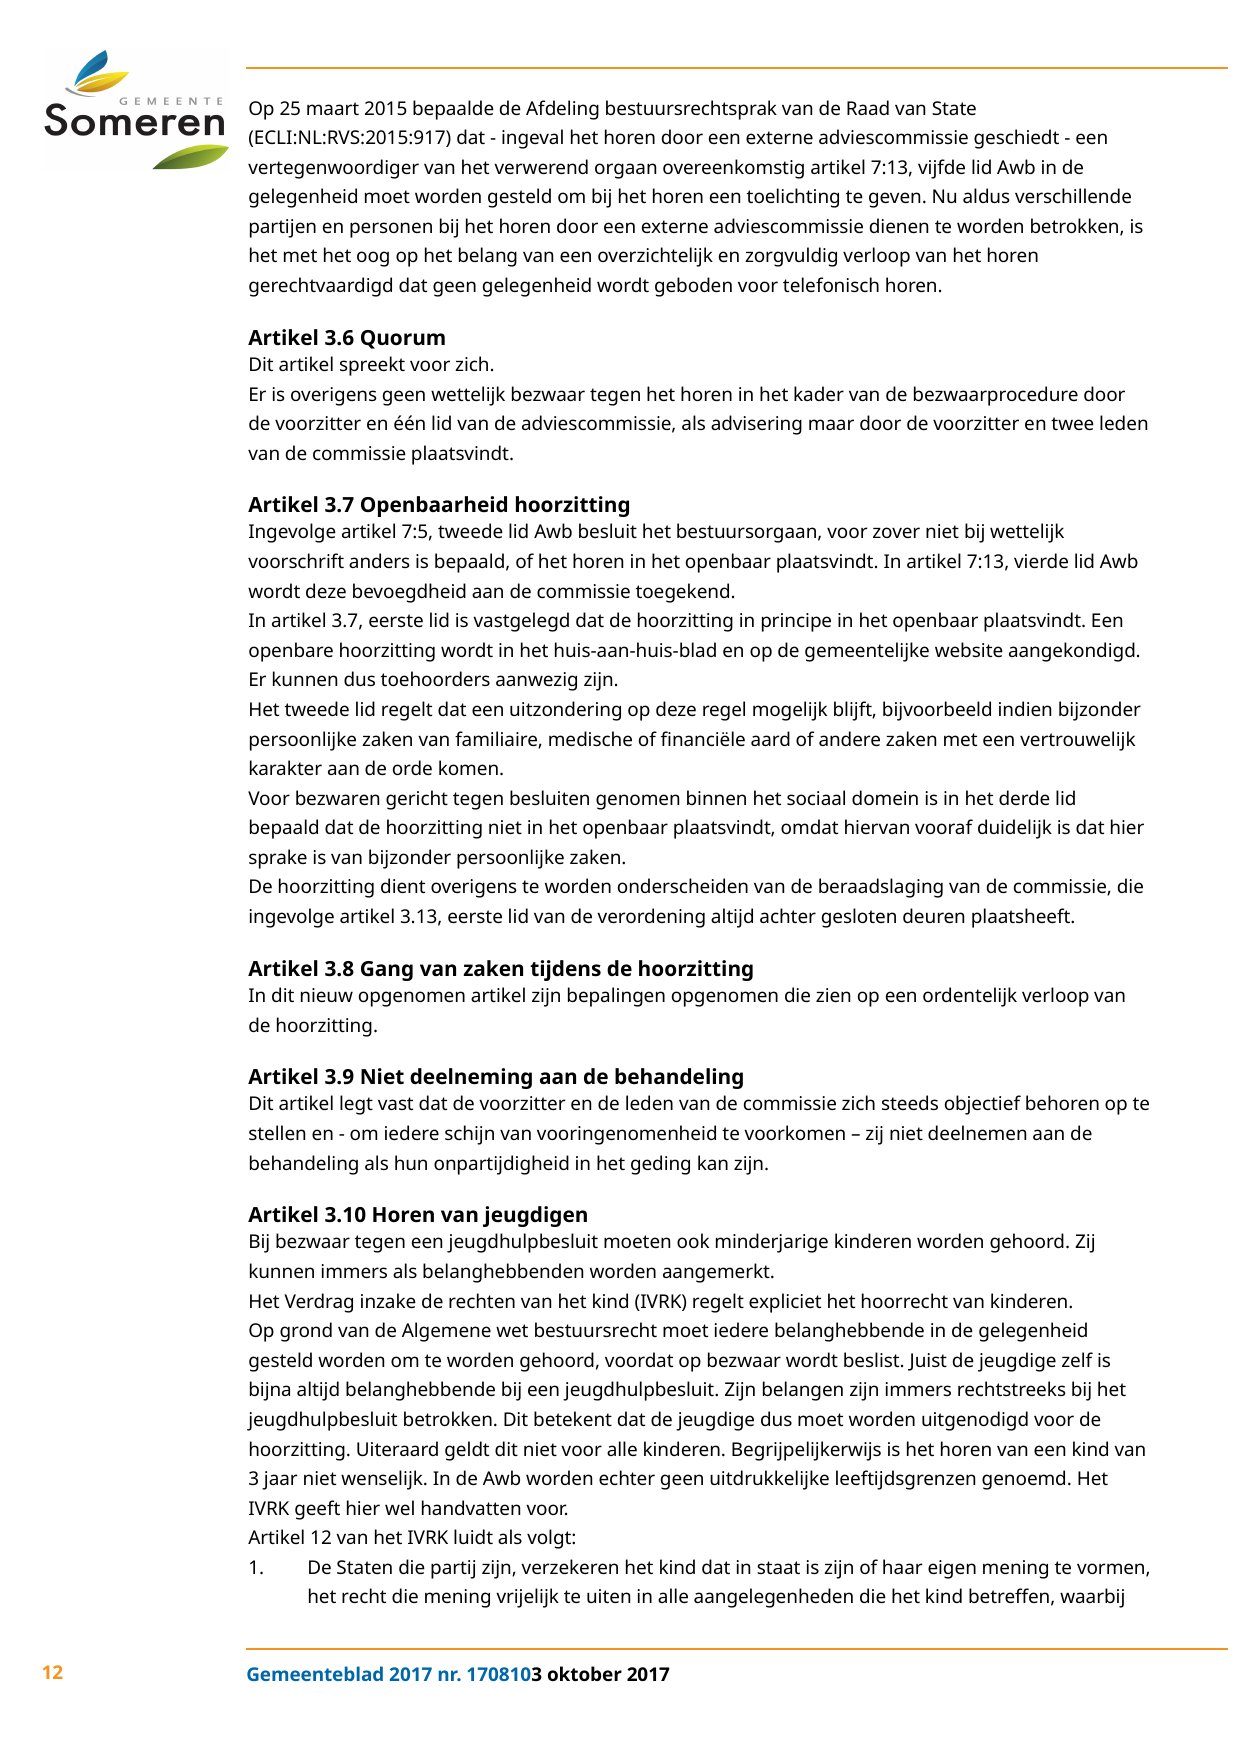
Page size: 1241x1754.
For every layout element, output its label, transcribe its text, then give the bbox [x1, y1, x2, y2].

text Bij bezwaar tegen een jeugdhulpbesluit moeten ook minderjarige kinderen worden gehoord. Zij kunnen immers als belanghebbenden worden aangemerkt. [248, 1229, 1152, 1284]
text Dit artikel legt vast dat de voorzitter en de leden van de commissie zich steeds objectief behoren op te stellen en - om iedere schijn van vooringenomenheid te voorkomen – zij niet deelnemen aan de behandeling als hun onpartijdigheid in het geding kan zijn. [248, 1091, 1152, 1176]
text Artikel 12 van het IVRK luidt als volgt: [248, 1524, 1152, 1550]
picture [41, 47, 231, 172]
text Artikel 3.8 Gang van zaken tijdens de hoorzitting [248, 954, 1152, 982]
text Voor bezwaren gericht tegen besluiten genomen binnen het sociaal domein is in het derde lid bepaald dat de hoorzitting niet in het openbaar plaatsvindt, omdat hiervan vooraf duidelijk is dat hier sprake is van bijzonder persoonlijke zaken. [248, 785, 1152, 870]
text In dit nieuw opgenomen artikel zijn bepalingen opgenomen die zien op een ordentelijk verloop van de hoorzitting. [248, 982, 1152, 1037]
text Dit artikel spreekt voor zich. [248, 351, 1152, 377]
text Er is overigens geen wettelijk bezwaar tegen het horen in het kader van de bezwaarprocedure door de voorzitter en één lid van de adviescommissie, als advisering maar door de voorzitter en twee leden van de commissie plaatsvindt. [248, 381, 1152, 466]
text Op 25 maart 2015 bepaalde de Afdeling bestuursrechtsprak van de Raad van State (ECLI:NL:RVS:2015:917) dat - ingeval het horen door een externe adviescommissie geschiedt - een vertegenwoordiger van het verwerend orgaan overeenkomstig artikel 7:13, vijfde lid Awb in de gelegenheid moet worden gesteld om bij het horen een toelichting te geven. Nu aldus verschillende partijen en personen bij het horen door een externe adviescommissie dienen te worden betrokken, is het met het oog op het belang van een overzichtelijk en zorgvuldig verloop van het horen gerechtvaardigd dat geen gelegenheid wordt geboden voor telefonisch horen. [248, 95, 1152, 298]
text Artikel 3.9 Niet deelneming aan de behandeling [248, 1062, 1152, 1091]
text In artikel 3.7, eerste lid is vastgelegd dat de hoorzitting in principe in het openbaar plaatsvindt. Een openbare hoorzitting wordt in het huis-aan-huis-blad en op de gemeentelijke website aangekondigd. Er kunnen dus toehoorders aanwezig zijn. [248, 607, 1152, 692]
text Het Verdrag inzake de rechten van het kind (IVRK) regelt expliciet het hoorrecht van kinderen. [248, 1288, 1152, 1313]
text Artikel 3.6 Quorum [248, 323, 1152, 351]
text Artikel 3.7 Openbaarheid hoorzitting [248, 490, 1152, 519]
text De hoorzitting dient overigens te worden onderscheiden van de beraadslaging van de commissie, die ingevolge artikel 3.13, eerste lid van de verordening altijd achter gesloten deuren plaatsheeft. [248, 874, 1152, 929]
list De Staten die partij zijn, verzekeren het kind dat in staat is zijn of haar eigen mening te vormen, het recht die mening vrijelijk te uiten in alle aangelegenheden die het kind betreffen, waarbij [248, 1554, 1152, 1609]
text Artikel 3.10 Horen van jeugdigen [248, 1200, 1152, 1229]
text Op grond van de Algemene wet bestuursrecht moet iedere belanghebbende in de gelegenheid gesteld worden om te worden gehoord, voordat op bezwaar wordt beslist. Juist de jeugdige zelf is bijna altijd belanghebbende bij een jeugdhulpbesluit. Zijn belangen zijn immers rechtstreeks bij het jeugdhulpbesluit betrokken. Dit betekent dat de jeugdige dus moet worden uitgenodigd voor de hoorzitting. Uiteraard geldt dit niet voor alle kinderen. Begrijpelijkerwijs is het horen van een kind van 3 jaar niet wenselijk. In de Awb worden echter geen uitdrukkelijke leeftijdsgrenzen genoemd. Het IVRK geeft hier wel handvatten voor. [248, 1317, 1152, 1521]
text Het tweede lid regelt dat een uitzondering op deze regel mogelijk blijft, bijvoorbeeld indien bijzonder persoonlijke zaken van familiaire, medische of financiële aard of andere zaken met een vertrouwelijk karakter aan de orde komen. [248, 696, 1152, 781]
text Ingevolge artikel 7:5, tweede lid Awb besluit het bestuursorgaan, voor zover niet bij wettelijk voorschrift anders is bepaald, of het horen in het openbaar plaatsvindt. In artikel 7:13, vierde lid Awb wordt deze bevoegdheid aan de commissie toegekend. [248, 519, 1152, 604]
